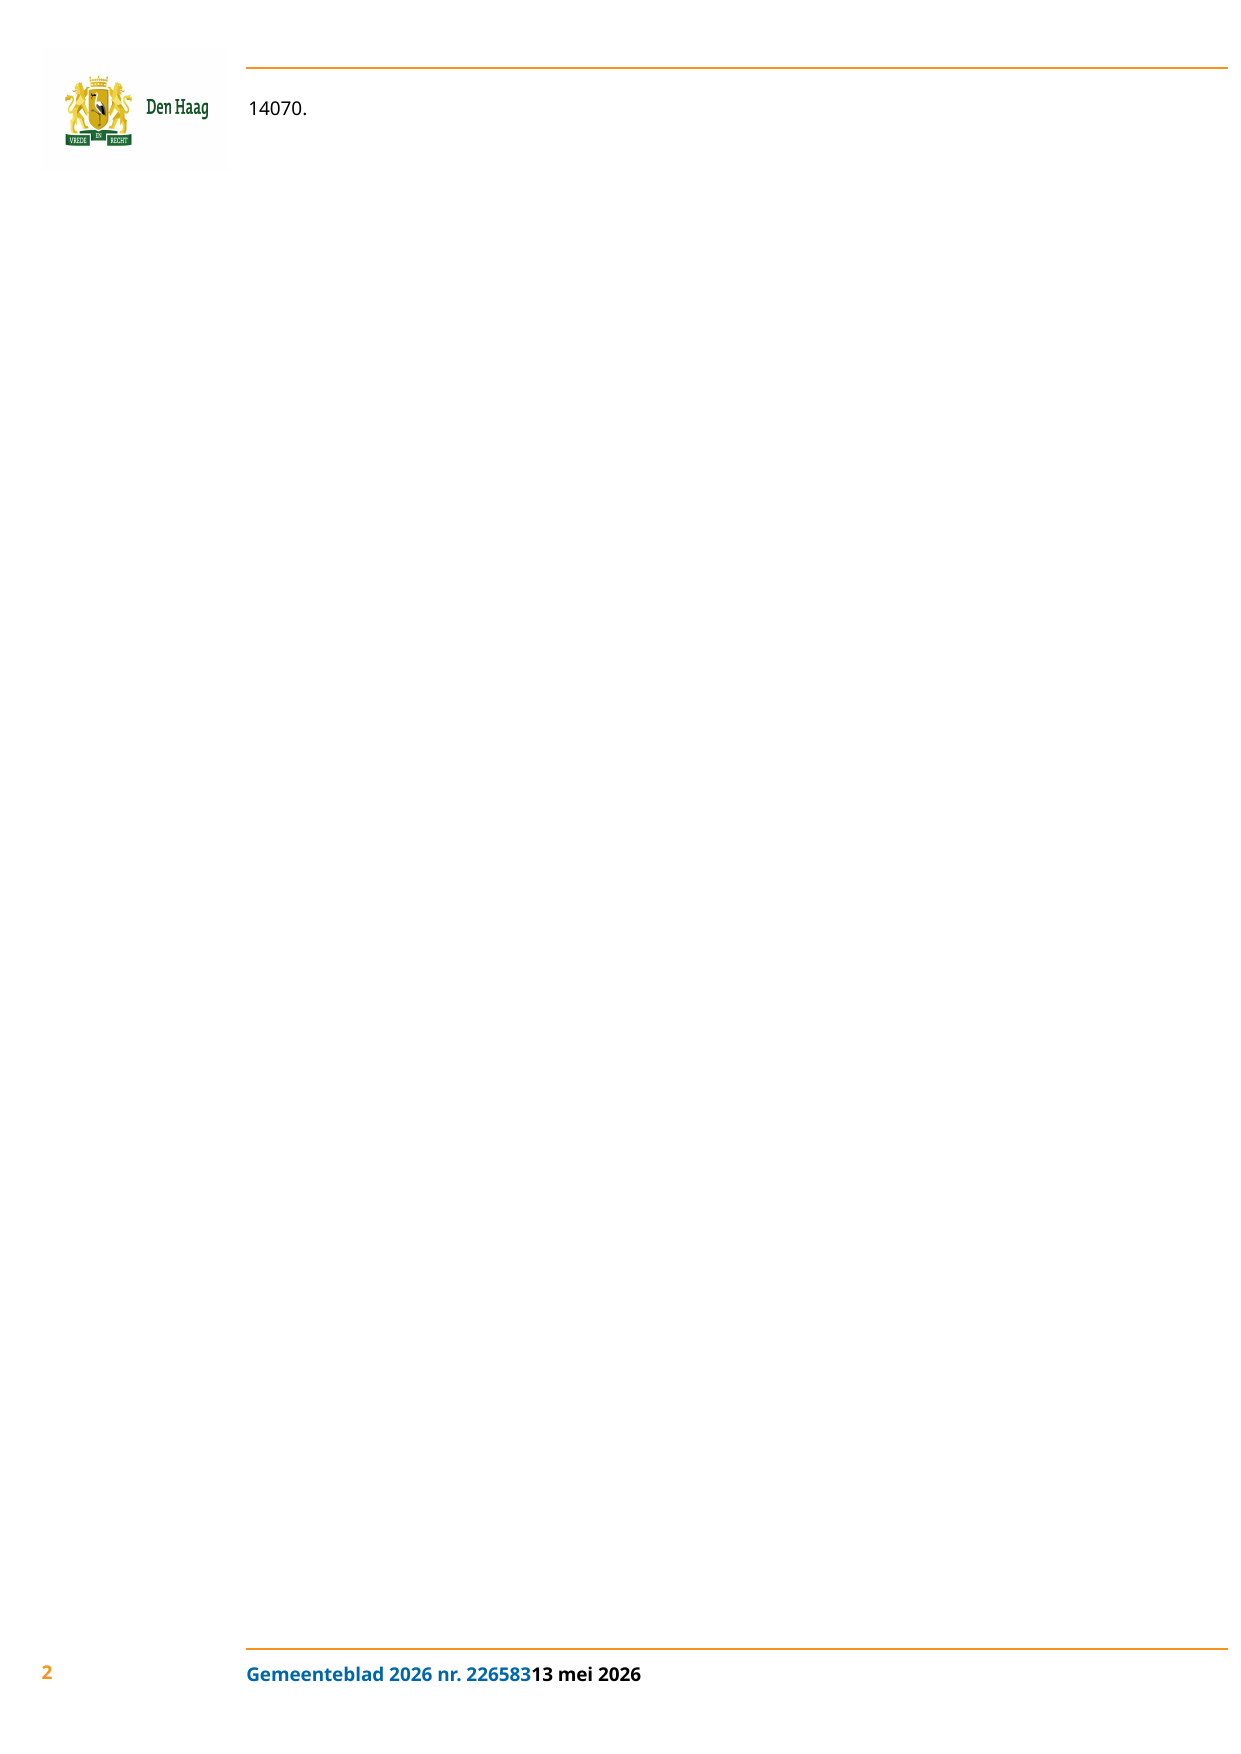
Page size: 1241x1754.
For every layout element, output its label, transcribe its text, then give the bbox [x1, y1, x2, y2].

picture [41, 47, 231, 172]
text 14070. [248, 95, 1152, 121]
